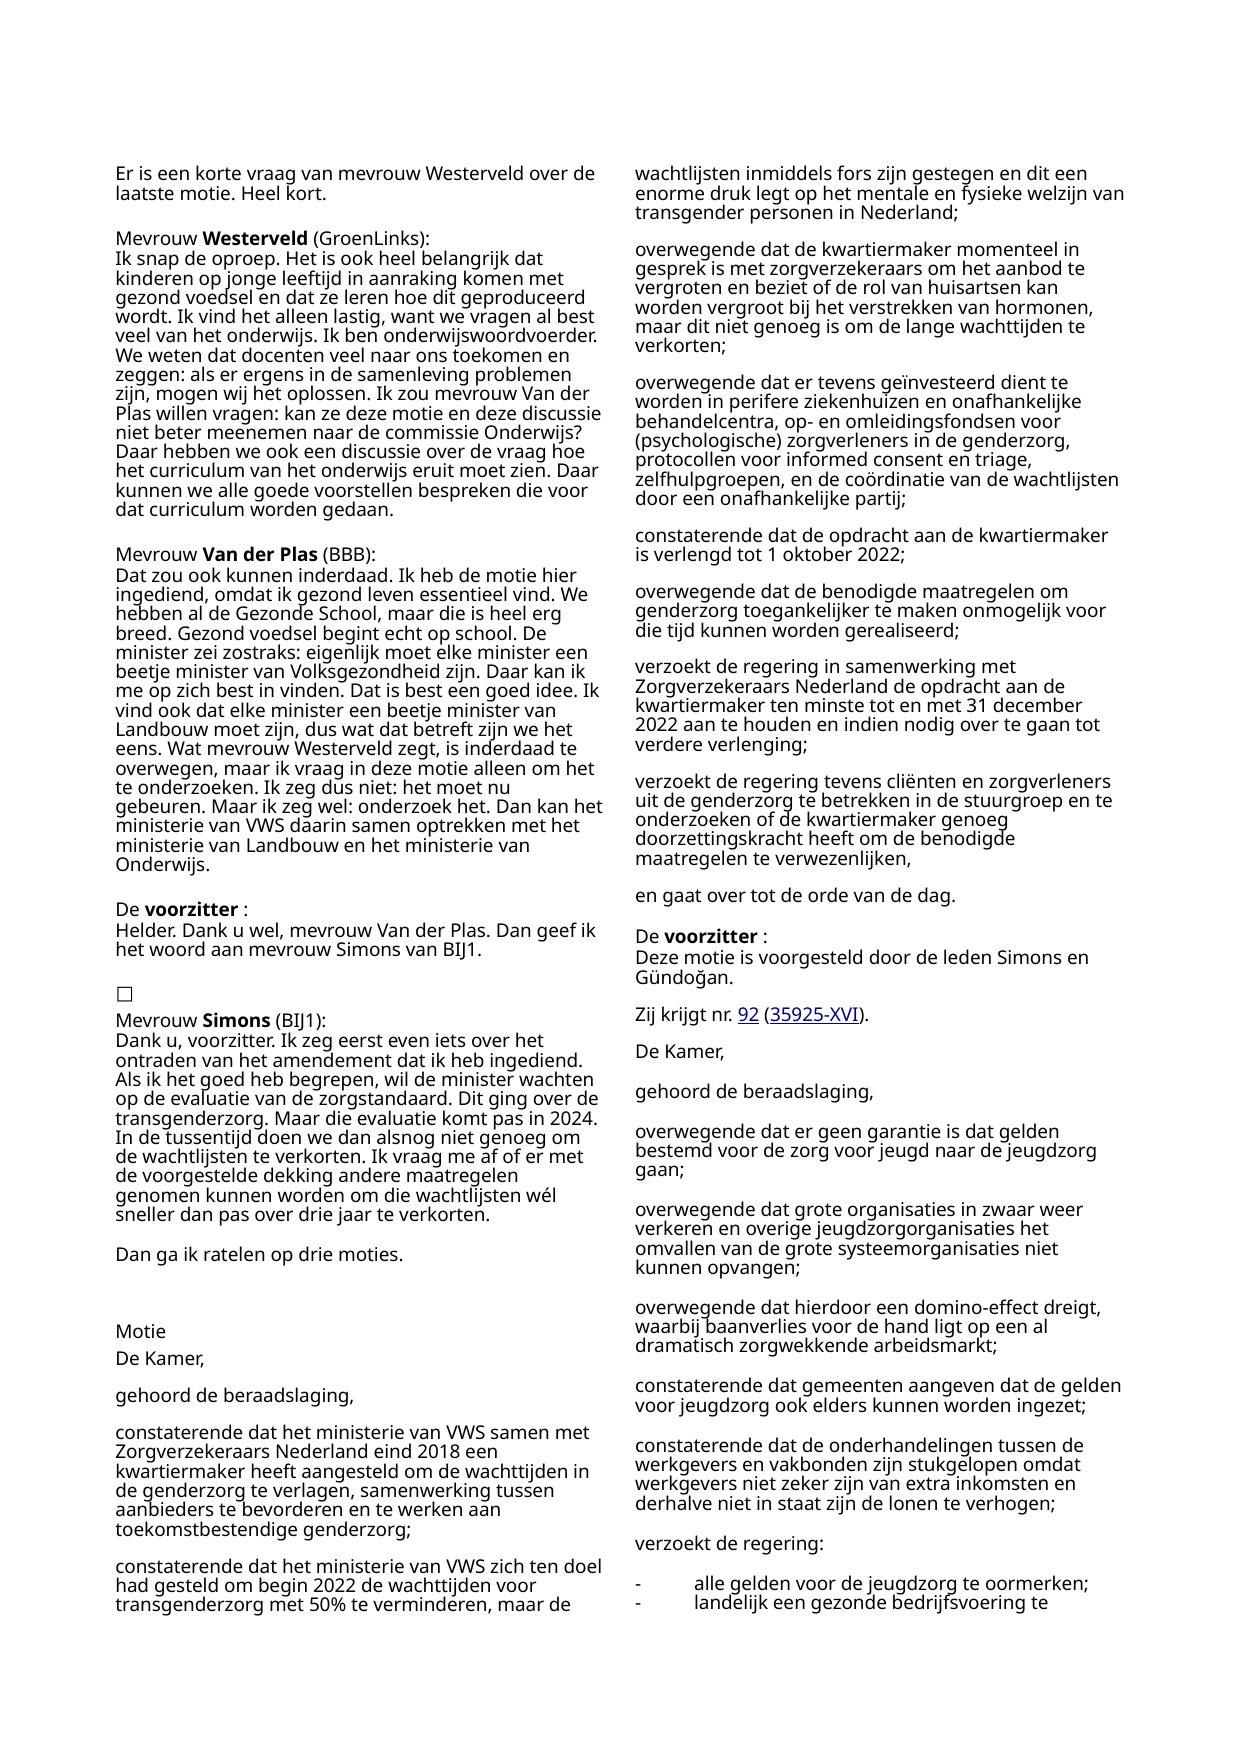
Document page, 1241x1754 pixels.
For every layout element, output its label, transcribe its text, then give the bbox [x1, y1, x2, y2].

text en gaat over tot de orde van de dag. [635, 887, 1125, 906]
text constaterende dat gemeenten aangeven dat de gelden voor jeugdzorg ook elders kunnen worden ingezet; [635, 1377, 1125, 1416]
text Helder. Dank u wel, mevrouw Van der Plas. Dan geef ik het woord aan mevrouw Simons van BIJ1. [115, 922, 605, 960]
text Deze motie is voorgesteld door de leden Simons en Gündoğan. [635, 949, 1125, 988]
text constaterende dat de opdracht aan de kwartiermaker is verlengd tot 1 oktober 2022; [635, 527, 1125, 565]
text Motie [115, 1319, 605, 1344]
text Dan ga ik ratelen op drie moties. [115, 1246, 605, 1265]
text constaterende dat het ministerie van VWS samen met Zorgverzekeraars Nederland eind 2018 een kwartiermaker heeft aangesteld om de wachttijden in de genderzorg te verlagen, samenwerking tussen aanbieders te bevorderen en te werken aan toekomstbestendige genderzorg; [115, 1424, 605, 1540]
text verzoekt de regering tevens cliënten en zorgverleners uit de genderzorg te betrekken in de stuurgroep en te onderzoeken of de kwartiermaker genoeg doorzettingskracht heeft om de benodigde maatregelen te verwezenlijken, [635, 773, 1125, 869]
text Ik snap de oproep. Het is ook heel belangrijk dat kinderen op jonge leeftijd in aanraking komen met gezond voedsel en dat ze leren hoe dit geproduceerd wordt. Ik vind het alleen lastig, want we vragen al best veel van het onderwijs. Ik ben onderwijswoordvoerder. We weten dat docenten veel naar ons toekomen en zeggen: als er ergens in de samenleving problemen zijn, mogen wij het oplossen. Ik zou mevrouw Van der Plas willen vragen: kan ze deze motie en deze discussie niet beter meenemen naar de commissie Onderwijs? Daar hebben we ook een discussie over de vraag hoe het curriculum van het onderwijs eruit moet zien. Daar kunnen we alle goede voorstellen bespreken die voor dat curriculum worden gedaan. [115, 250, 605, 520]
list alle gelden voor de jeugdzorg te oormerken; [635, 1574, 1125, 1594]
text Mevrouw Van der Plas (BBB): [115, 541, 605, 567]
text constaterende dat de onderhandelingen tussen de werkgevers en vakbonden zijn stukgelopen omdat werkgevers niet zeker zijn van extra inkomsten en derhalve niet in staat zijn de lonen te verhogen; [635, 1437, 1125, 1514]
text overwegende dat hierdoor een domino-effect dreigt, waarbij baanverlies voor de hand ligt op een al dramatisch zorgwekkende arbeidsmarkt; [635, 1299, 1125, 1357]
text Er is een korte vraag van mevrouw Westerveld over de laatste motie. Heel kort. [115, 165, 605, 204]
text overwegende dat de kwartiermaker momenteel in gesprek is met zorgverzekeraars om het aanbod te vergroten en beziet of de rol van huisartsen kan worden vergroot bij het verstrekken van hormonen, maar dit niet genoeg is om de lange wachttijden te verkorten; [635, 241, 1125, 356]
text gehoord de beraadslaging, [635, 1083, 1125, 1102]
text De Kamer, [635, 1043, 1125, 1062]
text De voorzitter : [635, 924, 1125, 949]
text constaterende dat het ministerie van VWS zich ten doel had gesteld om begin 2022 de wachttijden voor transgenderzorg met 50% te verminderen, maar de [115, 1558, 605, 1615]
text Mevrouw Simons (BIJ1): [115, 1007, 605, 1032]
text Dank u, voorzitter. Ik zeg eerst even iets over het ontraden van het amendement dat ik heb ingediend. Als ik het goed heb begrepen, wil de minister wachten op de evaluatie van de zorgstandaard. Dit ging over de transgenderzorg. Maar die evaluatie komt pas in 2024. In de tussentijd doen we dan alsnog niet genoeg om de wachtlijsten te verkorten. Ik vraag me af of er met de voorgestelde dekking andere maatregelen genomen kunnen worden om die wachtlijsten wél sneller dan pas over drie jaar te verkorten. [115, 1032, 605, 1225]
text Zij krijgt nr. 92 (35925-XVI). [635, 1006, 1125, 1025]
text verzoekt de regering in samenwerking met Zorgverzekeraars Nederland de opdracht aan de kwartiermaker ten minste tot en met 31 december 2022 aan te houden en indien nodig over te gaan tot verdere verlenging; [635, 658, 1125, 755]
text overwegende dat de benodigde maatregelen om genderzorg toegankelijker te maken onmogelijk voor die tijd kunnen worden gerealiseerd; [635, 583, 1125, 641]
text overwegende dat er geen garantie is dat gelden bestemd voor de zorg voor jeugd naar de jeugdzorg gaan; [635, 1123, 1125, 1180]
text De Kamer, [115, 1350, 605, 1369]
text De voorzitter : [115, 896, 605, 922]
text ⬜ [115, 981, 605, 1007]
text wachtlijsten inmiddels fors zijn gestegen en dit een enorme druk legt op het mentale en fysieke welzijn van transgender personen in Nederland; [635, 165, 1125, 223]
text gehoord de beraadslaging, [115, 1387, 605, 1407]
text Dat zou ook kunnen inderdaad. Ik heb de motie hier ingediend, omdat ik gezond leven essentieel vind. We hebben al de Gezonde School, maar die is heel erg breed. Gezond voedsel begint echt op school. De minister zei zostraks: eigenlijk moet elke minister een beetje minister van Volksgezondheid zijn. Daar kan ik me op zich best in vinden. Dat is best een goed idee. Ik vind ook dat elke minister een beetje minister van Landbouw moet zijn, dus wat dat betreft zijn we het eens. Wat mevrouw Westerveld zegt, is inderdaad te overwegen, maar ik vraag in deze motie alleen om het te onderzoeken. Ik zeg dus niet: het moet nu gebeuren. Maar ik zeg wel: onderzoek het. Dan kan het ministerie van VWS daarin samen optrekken met het ministerie van Landbouw en het ministerie van Onderwijs. [115, 567, 605, 875]
text overwegende dat er tevens geïnvesteerd dient te worden in perifere ziekenhuizen en onafhankelijke behandelcentra, op- en omleidingsfondsen voor (psychologische) zorgverleners in de genderzorg, protocollen voor informed consent en triage, zelfhulpgroepen, en de coördinatie van de wachtlijsten door een onafhankelijke partij; [635, 374, 1125, 509]
text overwegende dat grote organisaties in zwaar weer verkeren en overige jeugdzorgorganisaties het omvallen van de grote systeemorganisaties niet kunnen opvangen; [635, 1201, 1125, 1278]
text Mevrouw Westerveld (GroenLinks): [115, 225, 605, 250]
text verzoekt de regering: [635, 1534, 1125, 1554]
list landelijk een gezonde bedrijfsvoering te [635, 1594, 1125, 1613]
